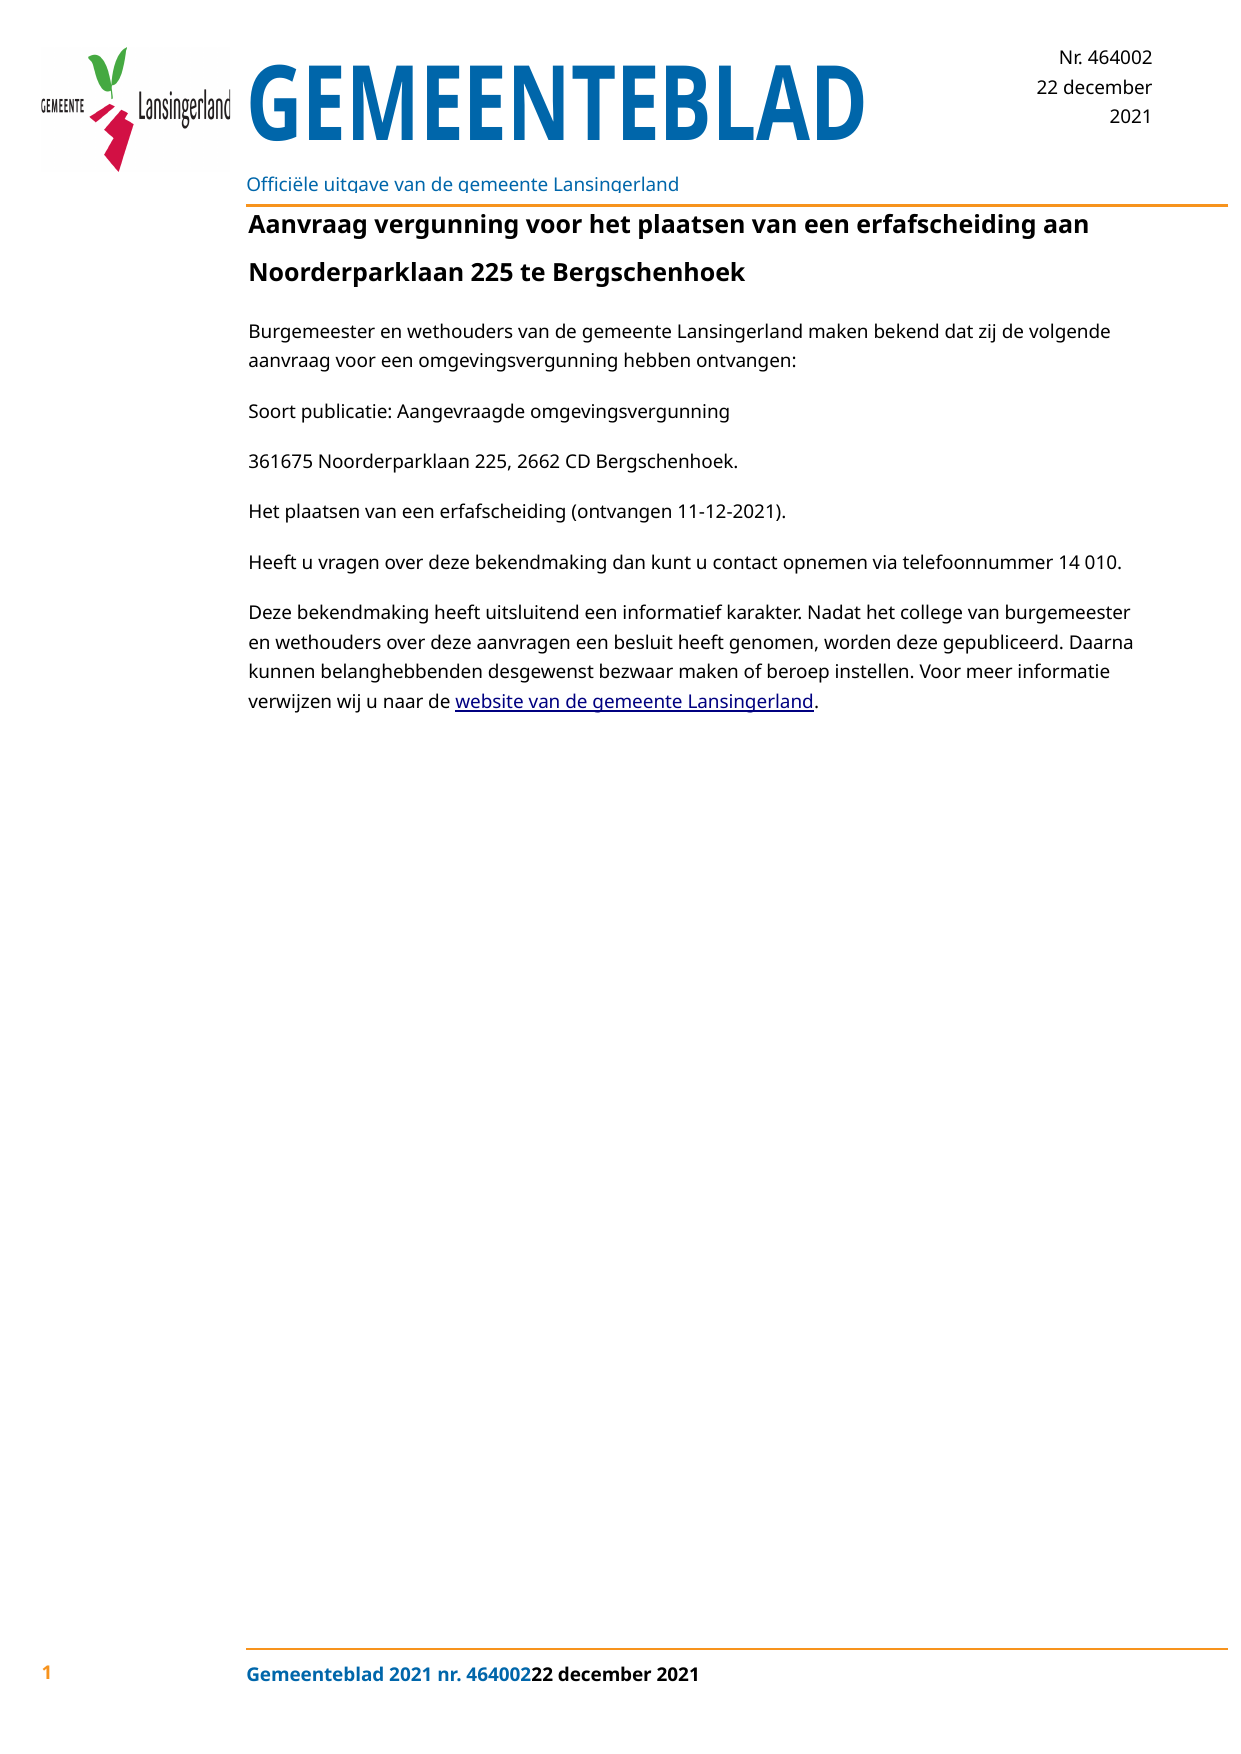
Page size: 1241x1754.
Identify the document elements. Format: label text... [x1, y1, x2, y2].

picture [41, 47, 231, 172]
text Aanvraag vergunning voor het plaatsen van een erfafscheiding aan Noorderparklaan 225 te Bergschenhoek [248, 207, 1152, 288]
text 361675 Noorderparklaan 225, 2662 CD Bergschenhoek. [248, 448, 1152, 474]
text Burgemeester en wethouders van de gemeente Lansingerland maken bekend dat zij de volgende aanvraag voor een omgevingsvergunning hebben ontvangen: [248, 318, 1152, 373]
text Deze bekendmaking heeft uitsluitend een informatief karakter. Nadat het college van burgemeester en wethouders over deze aanvragen een besluit heeft genomen, worden deze gepubliceerd. Daarna kunnen belanghebbenden desgewenst bezwaar maken of beroep instellen. Voor meer informatie verwijzen wij u naar de website van de gemeente Lansingerland. [248, 599, 1152, 714]
text Soort publicatie: Aangevraagde omgevingsvergunning [248, 398, 1152, 424]
text Het plaatsen van een erfafscheiding (ontvangen 11-12-2021). [248, 499, 1152, 524]
text Heeft u vragen over deze bekendmaking dan kunt u contact opnemen via telefoonnummer 14 010. [248, 549, 1152, 575]
